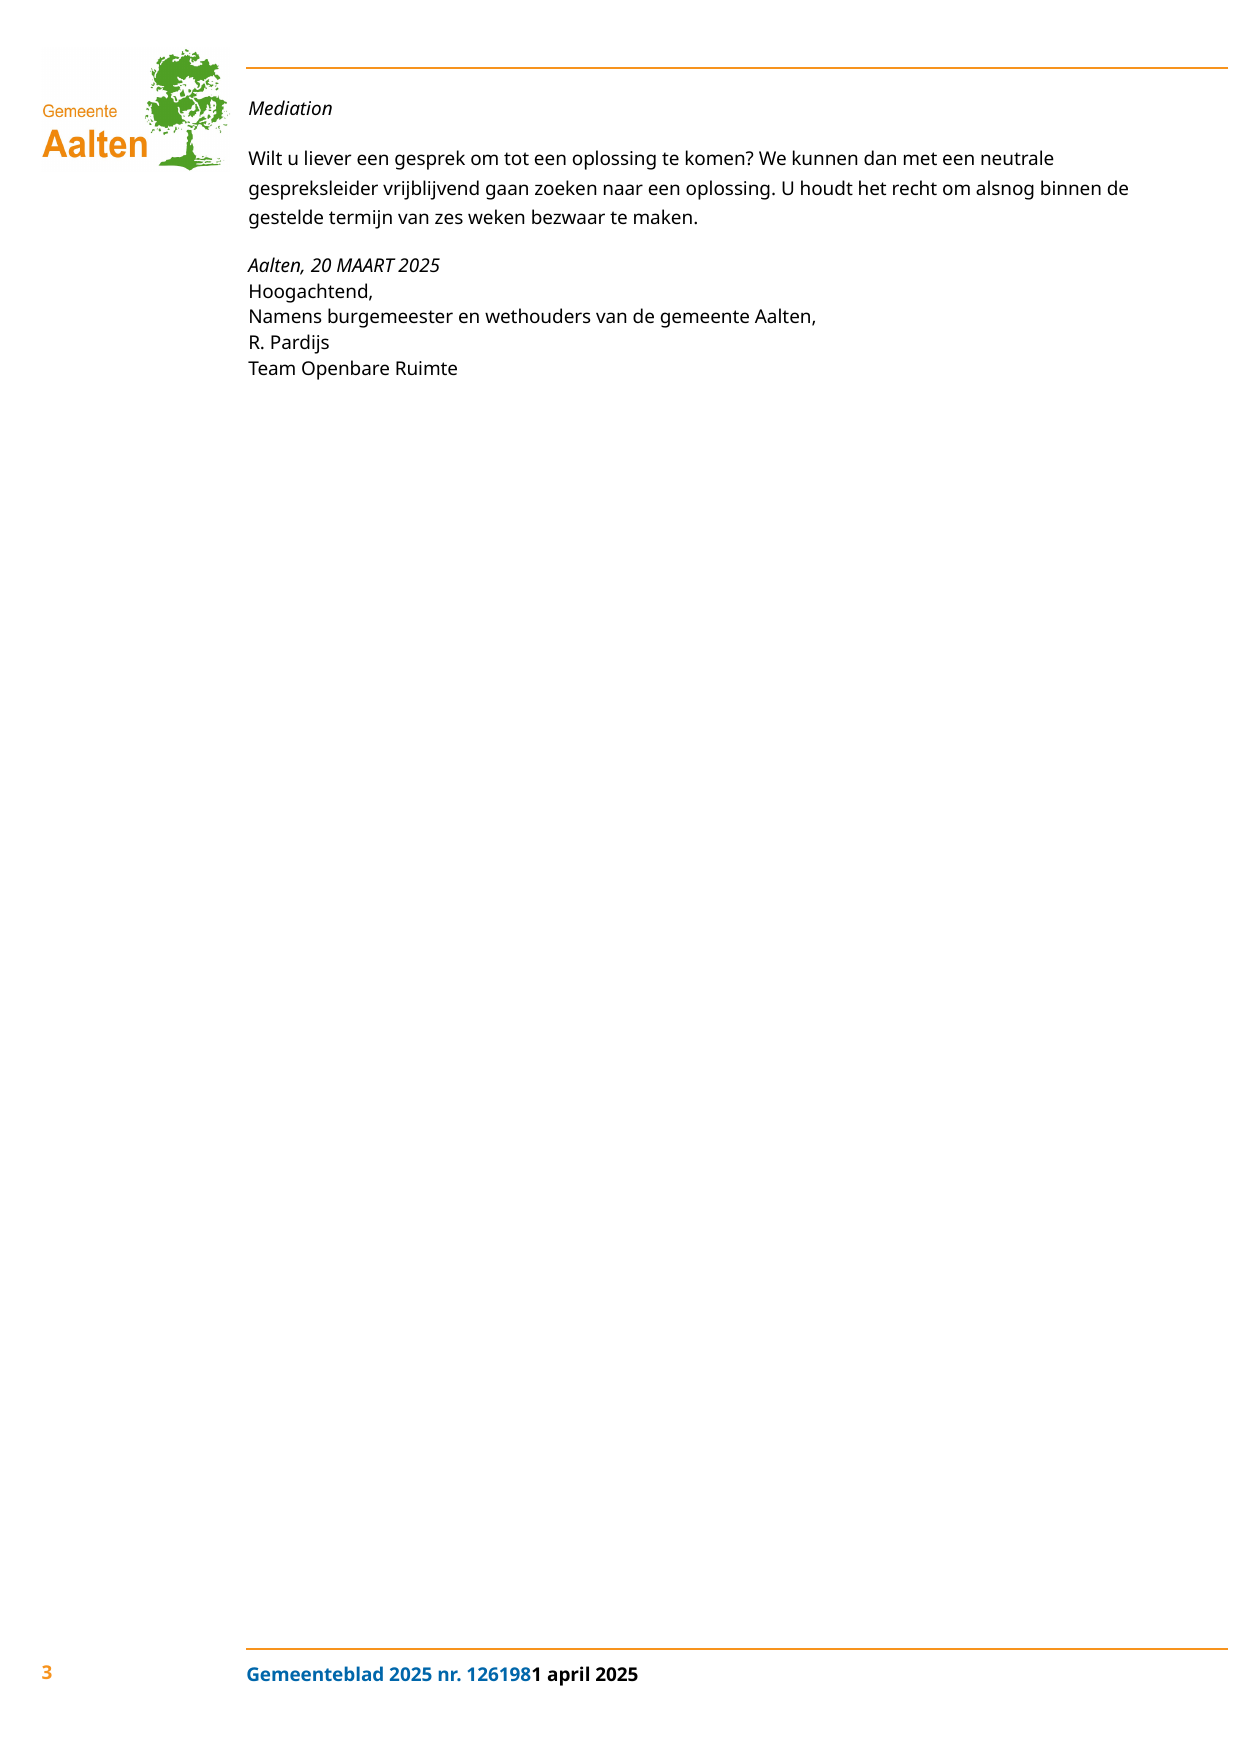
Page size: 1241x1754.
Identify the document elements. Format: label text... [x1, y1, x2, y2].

picture [41, 47, 231, 172]
text Mediation [248, 95, 1152, 121]
text Namens burgemeester en wethouders van de gemeente Aalten, [248, 304, 1152, 329]
text R. Pardijs [248, 329, 1152, 355]
text Team Openbare Ruimte [248, 355, 1152, 381]
text Wilt u liever een gesprek om tot een oplossing te komen? We kunnen dan met een neutrale gespreksleider vrijblijvend gaan zoeken naar een oplossing. U houdt het recht om alsnog binnen de gestelde termijn van zes weken bezwaar te maken. [248, 145, 1152, 230]
text Aalten, 20 MAART 2025 [248, 252, 1152, 278]
text Hoogachtend, [248, 278, 1152, 304]
